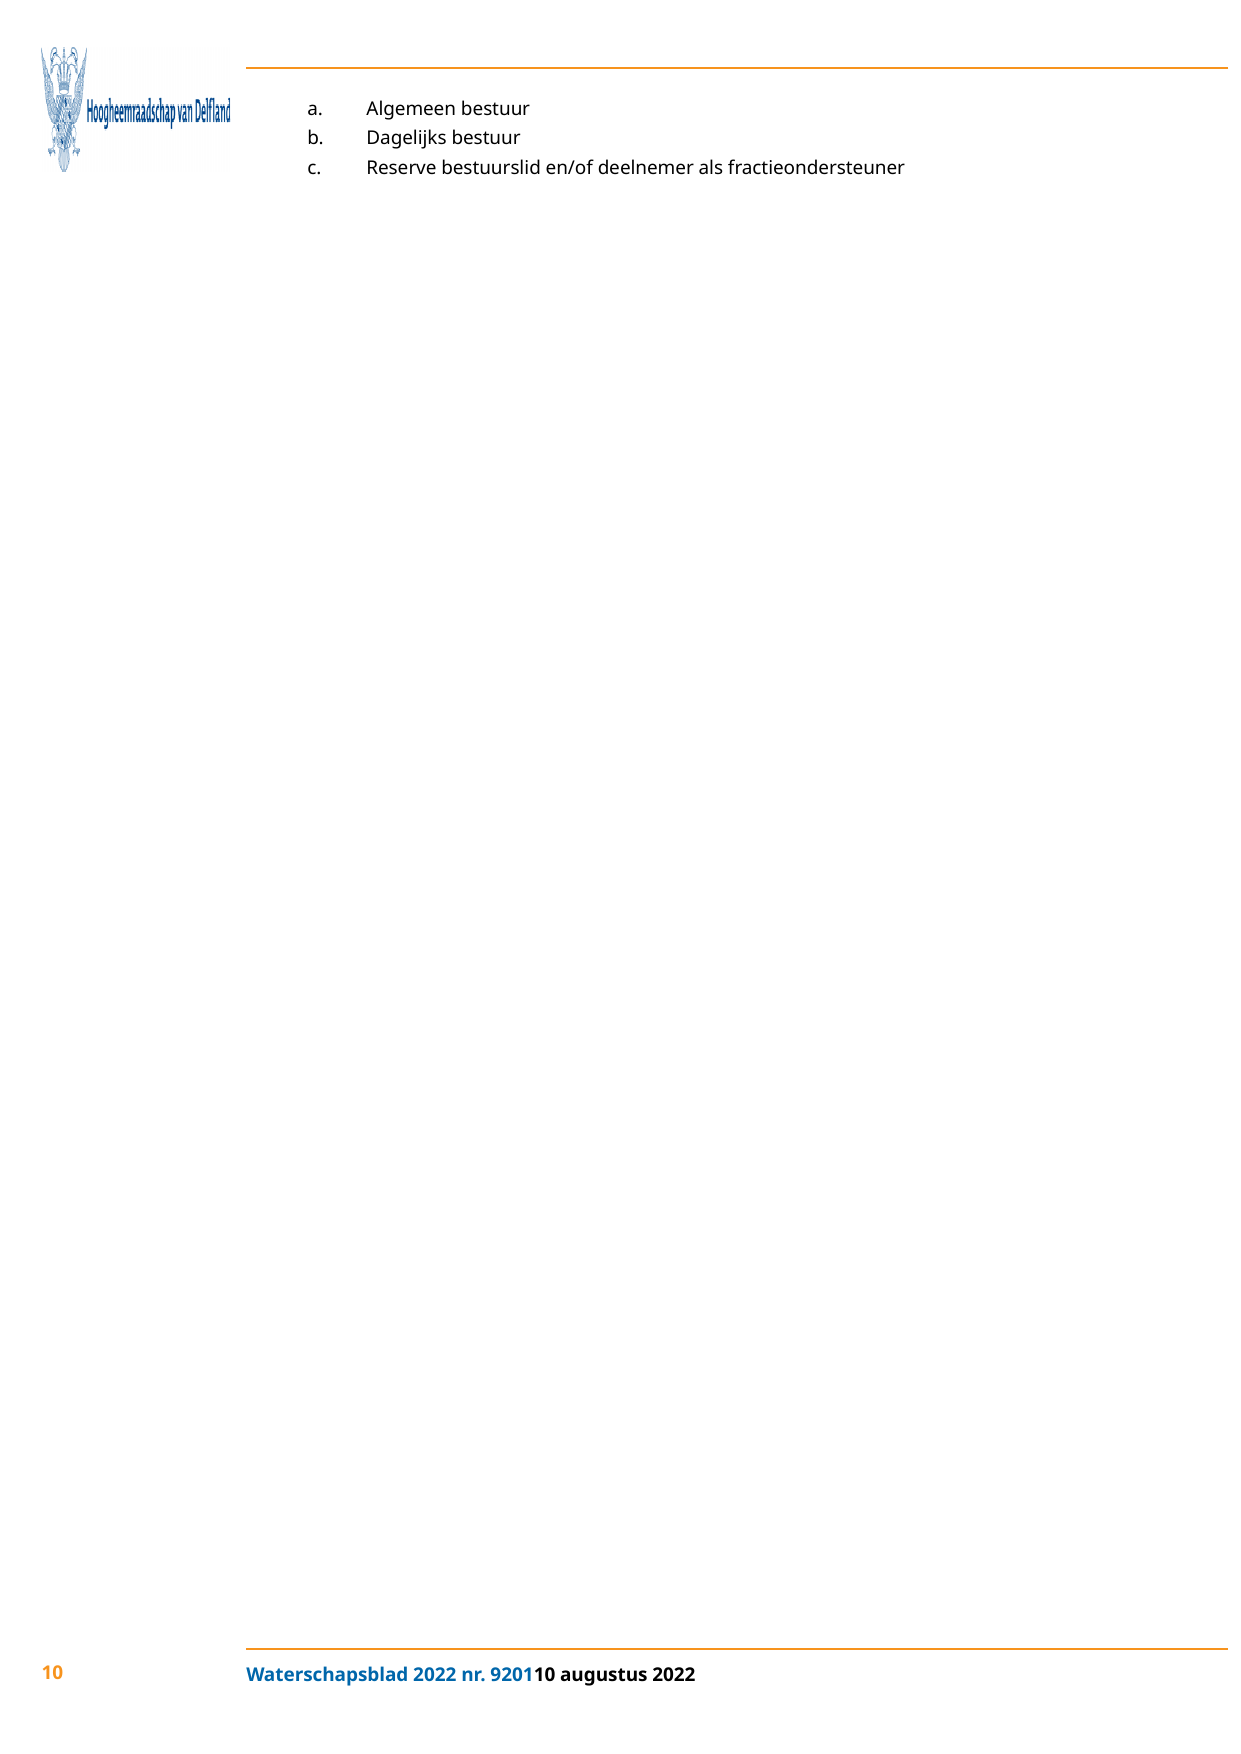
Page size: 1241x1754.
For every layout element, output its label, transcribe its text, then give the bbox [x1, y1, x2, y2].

list Algemeen bestuur [307, 95, 1152, 121]
picture [41, 47, 231, 172]
list Reserve bestuurslid en/of deelnemer als fractieondersteuner [307, 154, 1152, 180]
list Dagelijks bestuur [307, 124, 1152, 150]
